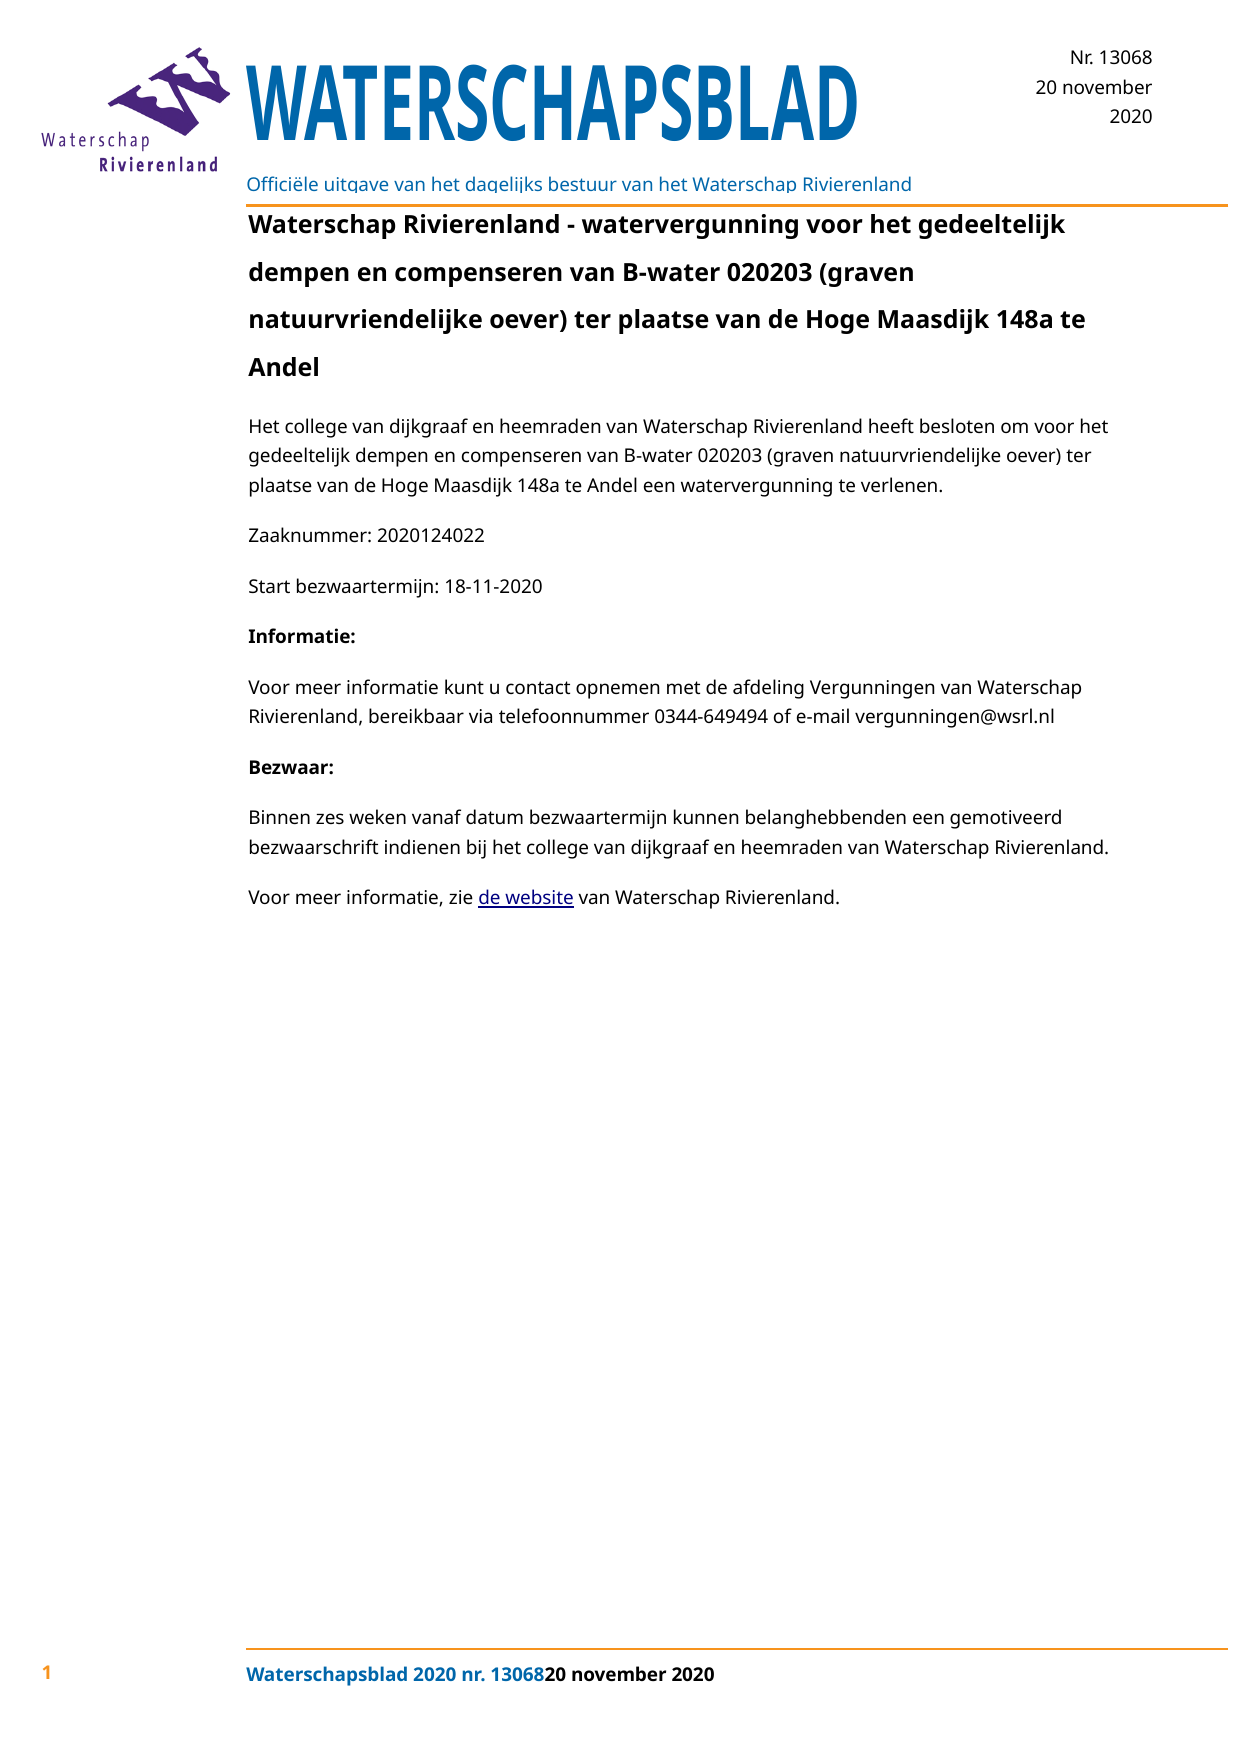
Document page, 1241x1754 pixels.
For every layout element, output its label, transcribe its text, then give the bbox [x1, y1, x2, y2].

text Voor meer informatie kunt u contact opnemen met de afdeling Vergunningen van Waterschap Rivierenland, bereikbaar via telefoonnummer 0344-649494 of e-mail vergunningen@wsrl.nl [248, 674, 1152, 729]
text Het college van dijkgraaf en heemraden van Waterschap Rivierenland heeft besloten om voor het gedeeltelijk dempen en compenseren van B-water 020203 (graven natuurvriendelijke oever) ter plaatse van de Hoge Maasdijk 148a te Andel een watervergunning te verlenen. [248, 413, 1152, 498]
text Voor meer informatie, zie de website van Waterschap Rivierenland. [248, 884, 1152, 910]
text Waterschap Rivierenland - watervergunning voor het gedeeltelijk dempen en compenseren van B-water 020203 (graven natuurvriendelijke oever) ter plaatse van de Hoge Maasdijk 148a te Andel [248, 207, 1152, 384]
text Bezwaar: [248, 754, 1152, 780]
picture [41, 47, 231, 172]
text Zaaknummer: 2020124022 [248, 523, 1152, 548]
text Binnen zes weken vanaf datum bezwaartermijn kunnen belanghebbenden een gemotiveerd bezwaarschrift indienen bij het college van dijkgraaf en heemraden van Waterschap Rivierenland. [248, 804, 1152, 860]
text Informatie: [248, 623, 1152, 649]
text Start bezwaartermijn: 18-11-2020 [248, 573, 1152, 599]
